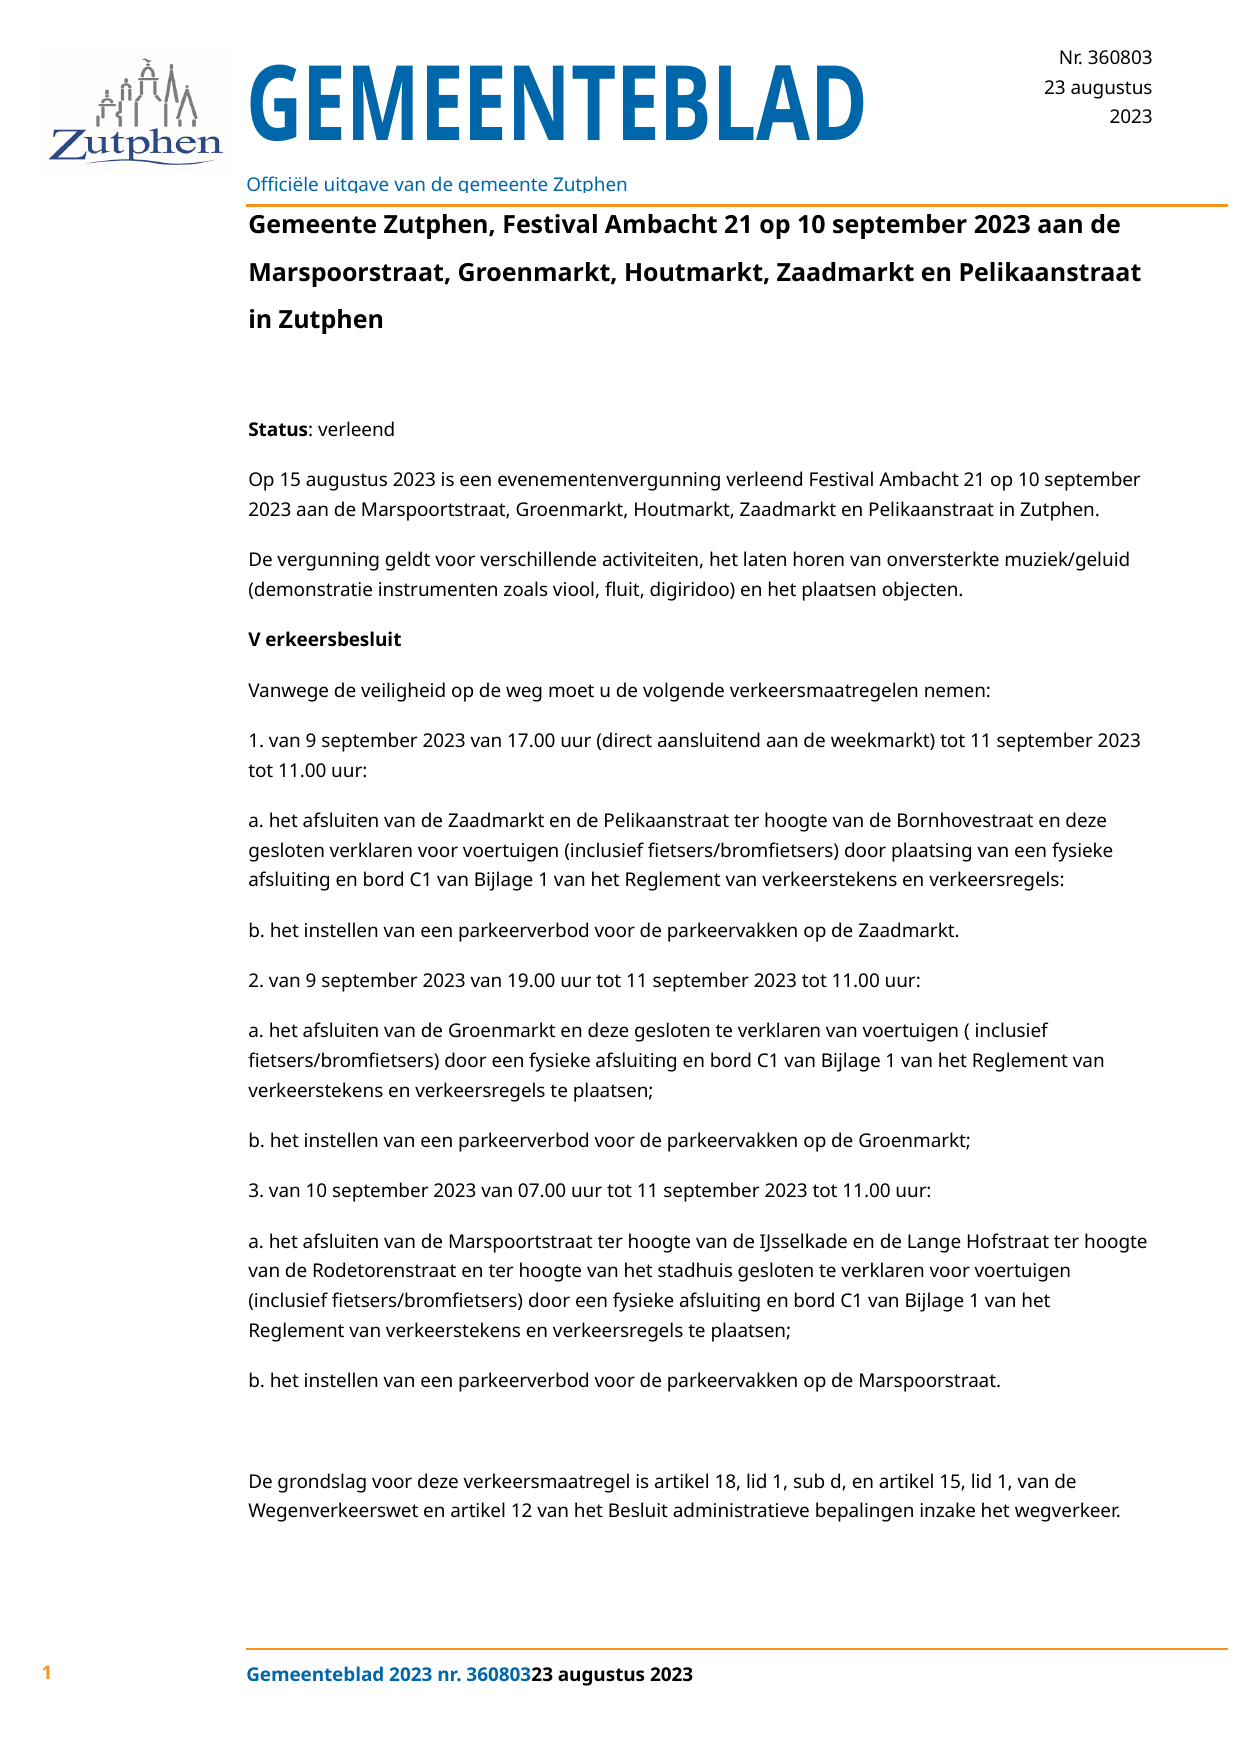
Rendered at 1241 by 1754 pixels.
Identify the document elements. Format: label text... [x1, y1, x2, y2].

text Op 15 augustus 2023 is een evenementenvergunning verleend Festival Ambacht 21 op 10 september 2023 aan de Marspoortstraat, Groenmarkt, Houtmarkt, Zaadmarkt en Pelikaanstraat in Zutphen. [248, 466, 1152, 522]
text 3. van 10 september 2023 van 07.00 uur tot 11 september 2023 tot 11.00 uur: [248, 1178, 1152, 1203]
text Vanwege de veiligheid op de weg moet u de volgende verkeersmaatregelen nemen: [248, 677, 1152, 702]
text b. het instellen van een parkeerverbod voor de parkeervakken op de Groenmarkt; [248, 1127, 1152, 1153]
text De vergunning geldt voor verschillende activiteiten, het laten horen van onversterkte muziek/geluid (demonstratie instrumenten zoals viool, fluit, digiridoo) en het plaatsen objecten. [248, 546, 1152, 602]
text V erkeersbesluit [248, 626, 1152, 652]
text 1. van 9 september 2023 van 17.00 uur (direct aansluitend aan de weekmarkt) tot 11 september 2023 tot 11.00 uur: [248, 727, 1152, 782]
text a. het afsluiten van de Groenmarkt en deze gesloten te verklaren van voertuigen ( inclusief fietsers/bromfietsers) door een fysieke afsluiting en bord C1 van Bijlage 1 van het Reglement van verkeerstekens en verkeersregels te plaatsen; [248, 1018, 1152, 1102]
text a. het afsluiten van de Zaadmarkt en de Pelikaanstraat ter hoogte van de Bornhovestraat en deze gesloten verklaren voor voertuigen (inclusief fietsers/bromfietsers) door plaatsing van een fysieke afsluiting en bord C1 van Bijlage 1 van het Reglement van verkeerstekens en verkeersregels: [248, 807, 1152, 892]
text a. het afsluiten van de Marspoortstraat ter hoogte van de IJsselkade en de Lange Hofstraat ter hoogte van de Rodetorenstraat en ter hoogte van het stadhuis gesloten te verklaren voor voertuigen (inclusief fietsers/bromfietsers) door een fysieke afsluiting en bord C1 van Bijlage 1 van het Reglement van verkeerstekens en verkeersregels te plaatsen; [248, 1228, 1152, 1342]
picture [41, 47, 231, 172]
text 2. van 9 september 2023 van 19.00 uur tot 11 september 2023 tot 11.00 uur: [248, 967, 1152, 993]
text b. het instellen van een parkeerverbod voor de parkeervakken op de Zaadmarkt. [248, 917, 1152, 942]
text Gemeente Zutphen, Festival Ambacht 21 op 10 september 2023 aan de Marspoorstraat, Groenmarkt, Houtmarkt, Zaadmarkt en Pelikaanstraat in Zutphen [248, 207, 1152, 336]
text b. het instellen van een parkeerverbod voor de parkeervakken op de Marspoorstraat. [248, 1367, 1152, 1393]
text Status: verleend [248, 416, 1152, 442]
text De grondslag voor deze verkeersmaatregel is artikel 18, lid 1, sub d, en artikel 15, lid 1, van de Wegenverkeerswet en artikel 12 van het Besluit administratieve bepalingen inzake het wegverkeer. [248, 1468, 1152, 1523]
